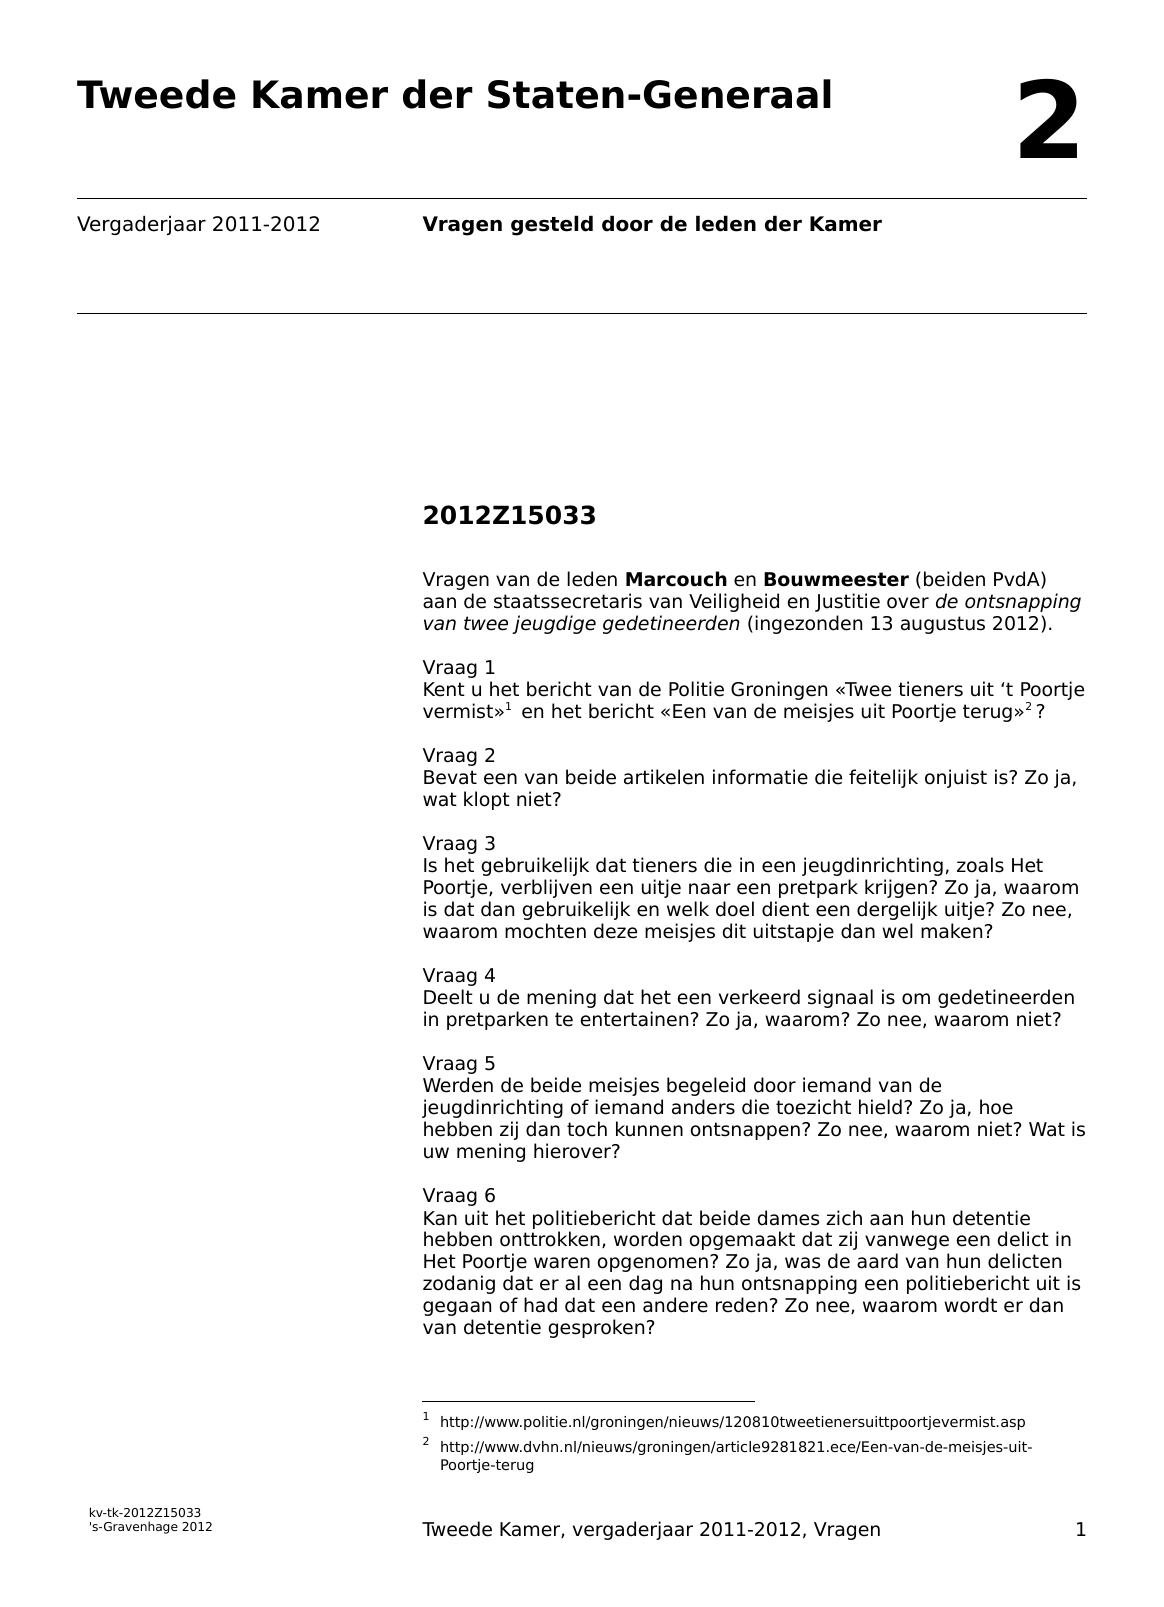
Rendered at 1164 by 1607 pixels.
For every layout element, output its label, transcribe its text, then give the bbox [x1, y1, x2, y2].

table_cell Vragen gesteld door de leden der Kamer [422, 199, 1087, 313]
text Bevat een van beide artikelen informatie die feitelijk onjuist is? Zo ja, wat klopt niet? [422, 767, 1087, 811]
table_cell Vergaderjaar 2011-2012 [77, 199, 422, 313]
text Werden de beide meisjes begeleid door iemand van de jeugdinrichting of iemand anders die toezicht hield? Zo ja, hoe hebben zij dan toch kunnen ontsnappen? Zo nee, waarom niet? Wat is uw mening hierover? [422, 1075, 1087, 1163]
text http://www.dvhn.nl/nieuws/groningen/article9281821.ece/Een-van-de-meisjes-uit-Poortje-terug [422, 1435, 1087, 1474]
text 's-Gravenhage 2012 [88, 1520, 323, 1534]
text Vraag 1 [422, 657, 1087, 679]
text Is het gebruikelijk dat tieners die in een jeugdinrichting, zoals Het Poortje, verblijven een uitje naar een pretpark krijgen? Zo ja, waarom is dat dan gebruikelijk en welk doel dient een dergelijk uitje? Zo nee, waarom mochten deze meisjes dit uitstapje dan wel maken? [422, 855, 1087, 943]
text Deelt u de mening dat het een verkeerd signaal is om gedetineerden in pretparken te entertainen? Zo ja, waarom? Zo nee, waarom niet? [422, 987, 1087, 1031]
text Vraag 2 [422, 745, 1087, 767]
text Kan uit het politiebericht dat beide dames zich aan hun detentie hebben onttrokken, worden opgemaakt dat zij vanwege een delict in Het Poortje waren opgenomen? Zo ja, was de aard van hun delicten zodanig dat er al een dag na hun ontsnapping een politiebericht uit is gegaan of had dat een andere reden? Zo nee, waarom wordt er dan van detentie gesproken? [422, 1207, 1087, 1339]
text http://www.politie.nl/groningen/nieuws/120810tweetienersuittpoortjevermist.asp [422, 1410, 1087, 1432]
text Vraag 3 [422, 833, 1087, 855]
text Vraag 4 [422, 965, 1087, 987]
text Vraag 5 [422, 1053, 1087, 1075]
text Vragen van de leden Marcouch en Bouwmeester (beiden PvdA) aan de staatssecretaris van Veiligheid en Justitie over de ontsnapping van twee jeugdige gedetineerden (ingezonden 13 augustus 2012). [422, 569, 1087, 635]
table_header 2 [886, 59, 1087, 198]
text Kent u het bericht van de Politie Groningen «Twee tieners uit ‘t Poortje vermist» en het bericht «Een van de meisjes uit Poortje terug»? [422, 679, 1087, 723]
text 2012Z15033 [422, 501, 1087, 531]
table_header Tweede Kamer der Staten-Generaal [77, 59, 886, 198]
text kv-tk-2012Z15033 [88, 1506, 323, 1520]
text Vraag 6 [422, 1185, 1087, 1207]
